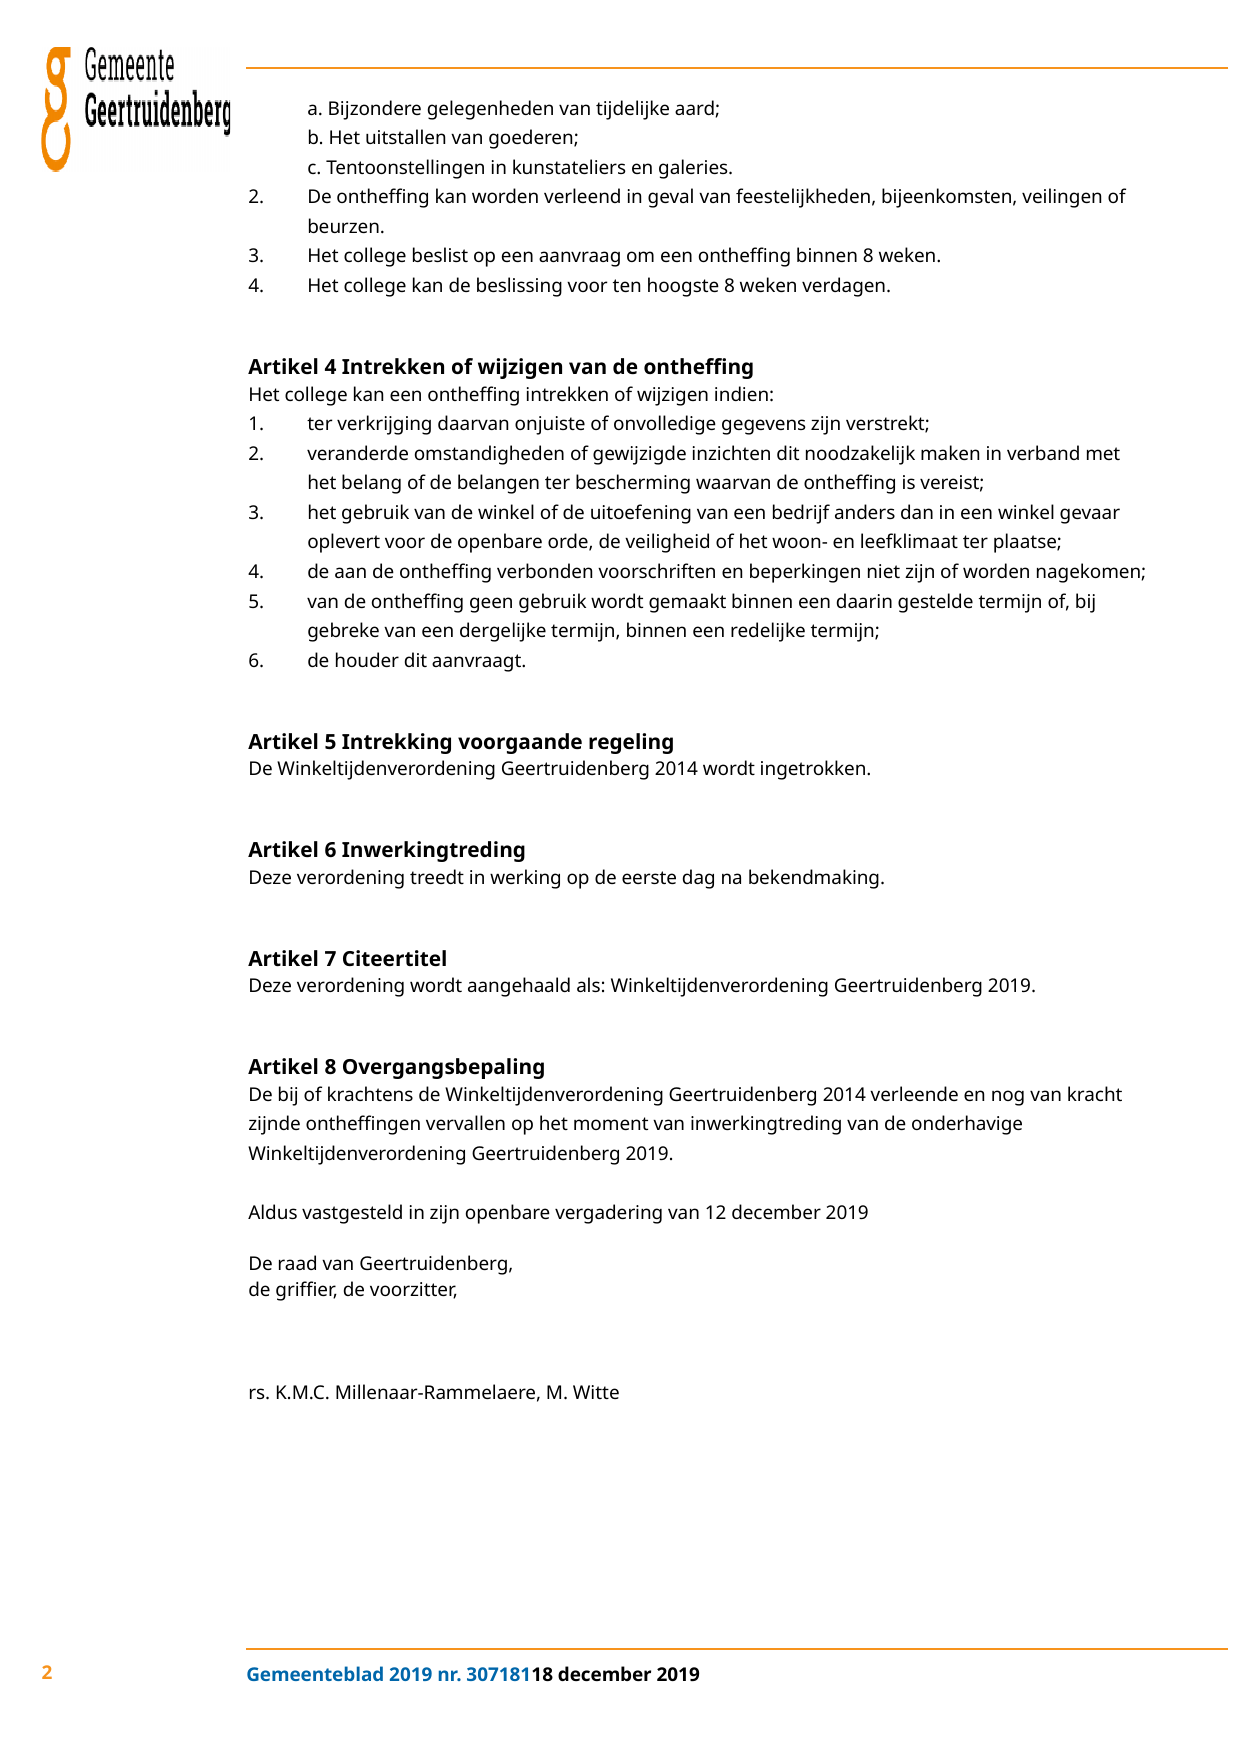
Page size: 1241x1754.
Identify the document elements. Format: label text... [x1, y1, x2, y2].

text Artikel 7 Citeertitel [248, 944, 1152, 972]
text De bij of krachtens de Winkeltijdenverordening Geertruidenberg 2014 verleende en nog van kracht zijnde ontheffingen vervallen op het moment van inwerkingtreding van de onderhavige Winkeltijdenverordening Geertruidenberg 2019. [248, 1081, 1152, 1166]
text Aldus vastgesteld in zijn openbare vergadering van 12 december 2019 [248, 1199, 1152, 1225]
list b. Het uitstallen van goederen; [248, 124, 1152, 150]
text Artikel 6 Inwerkingtreding [248, 835, 1152, 864]
list De ontheffing kan worden verleend in geval van feestelijkheden, bijeenkomsten, veilingen of beurzen. [248, 183, 1152, 239]
list c. Tentoonstellingen in kunstateliers en galeries. [248, 154, 1152, 180]
text De raad van Geertruidenberg, [248, 1251, 1152, 1276]
list Het college beslist op een aanvraag om een ontheffing binnen 8 weken. [248, 243, 1152, 268]
text de griffier, de voorzitter, [248, 1276, 1152, 1302]
text Het college kan een ontheffing intrekken of wijzigen indien: [248, 381, 1152, 406]
text Deze verordening wordt aangehaald als: Winkeltijdenverordening Geertruidenberg 2019. [248, 972, 1152, 998]
list ter verkrijging daarvan onjuiste of onvolledige gegevens zijn verstrekt; [248, 410, 1152, 436]
list a. Bijzondere gelegenheden van tijdelijke aard; [248, 95, 1152, 121]
text De Winkeltijdenverordening Geertruidenberg 2014 wordt ingetrokken. [248, 755, 1152, 781]
list de aan de ontheffing verbonden voorschriften en beperkingen niet zijn of worden nagekomen; [248, 558, 1152, 584]
text rs. K.M.C. Millenaar-Rammelaere, M. Witte [248, 1379, 1152, 1405]
list veranderde omstandigheden of gewijzigde inzichten dit noodzakelijk maken in verband met het belang of de belangen ter bescherming waarvan de ontheffing is vereist; [248, 440, 1152, 495]
list Het college kan de beslissing voor ten hoogste 8 weken verdagen. [248, 272, 1152, 298]
text Artikel 5 Intrekking voorgaande regeling [248, 727, 1152, 755]
list de houder dit aanvraagt. [248, 647, 1152, 673]
text Artikel 4 Intrekken of wijzigen van de ontheffing [248, 352, 1152, 381]
list het gebruik van de winkel of de uitoefening van een bedrijf anders dan in een winkel gevaar oplevert voor de openbare orde, de veiligheid of het woon- en leefklimaat ter plaatse; [248, 499, 1152, 554]
text Artikel 8 Overgangsbepaling [248, 1052, 1152, 1081]
picture [41, 47, 231, 172]
list van de ontheffing geen gebruik wordt gemaakt binnen een daarin gestelde termijn of, bij gebreke van een dergelijke termijn, binnen een redelijke termijn; [248, 588, 1152, 643]
text Deze verordening treedt in werking op de eerste dag na bekendmaking. [248, 864, 1152, 889]
